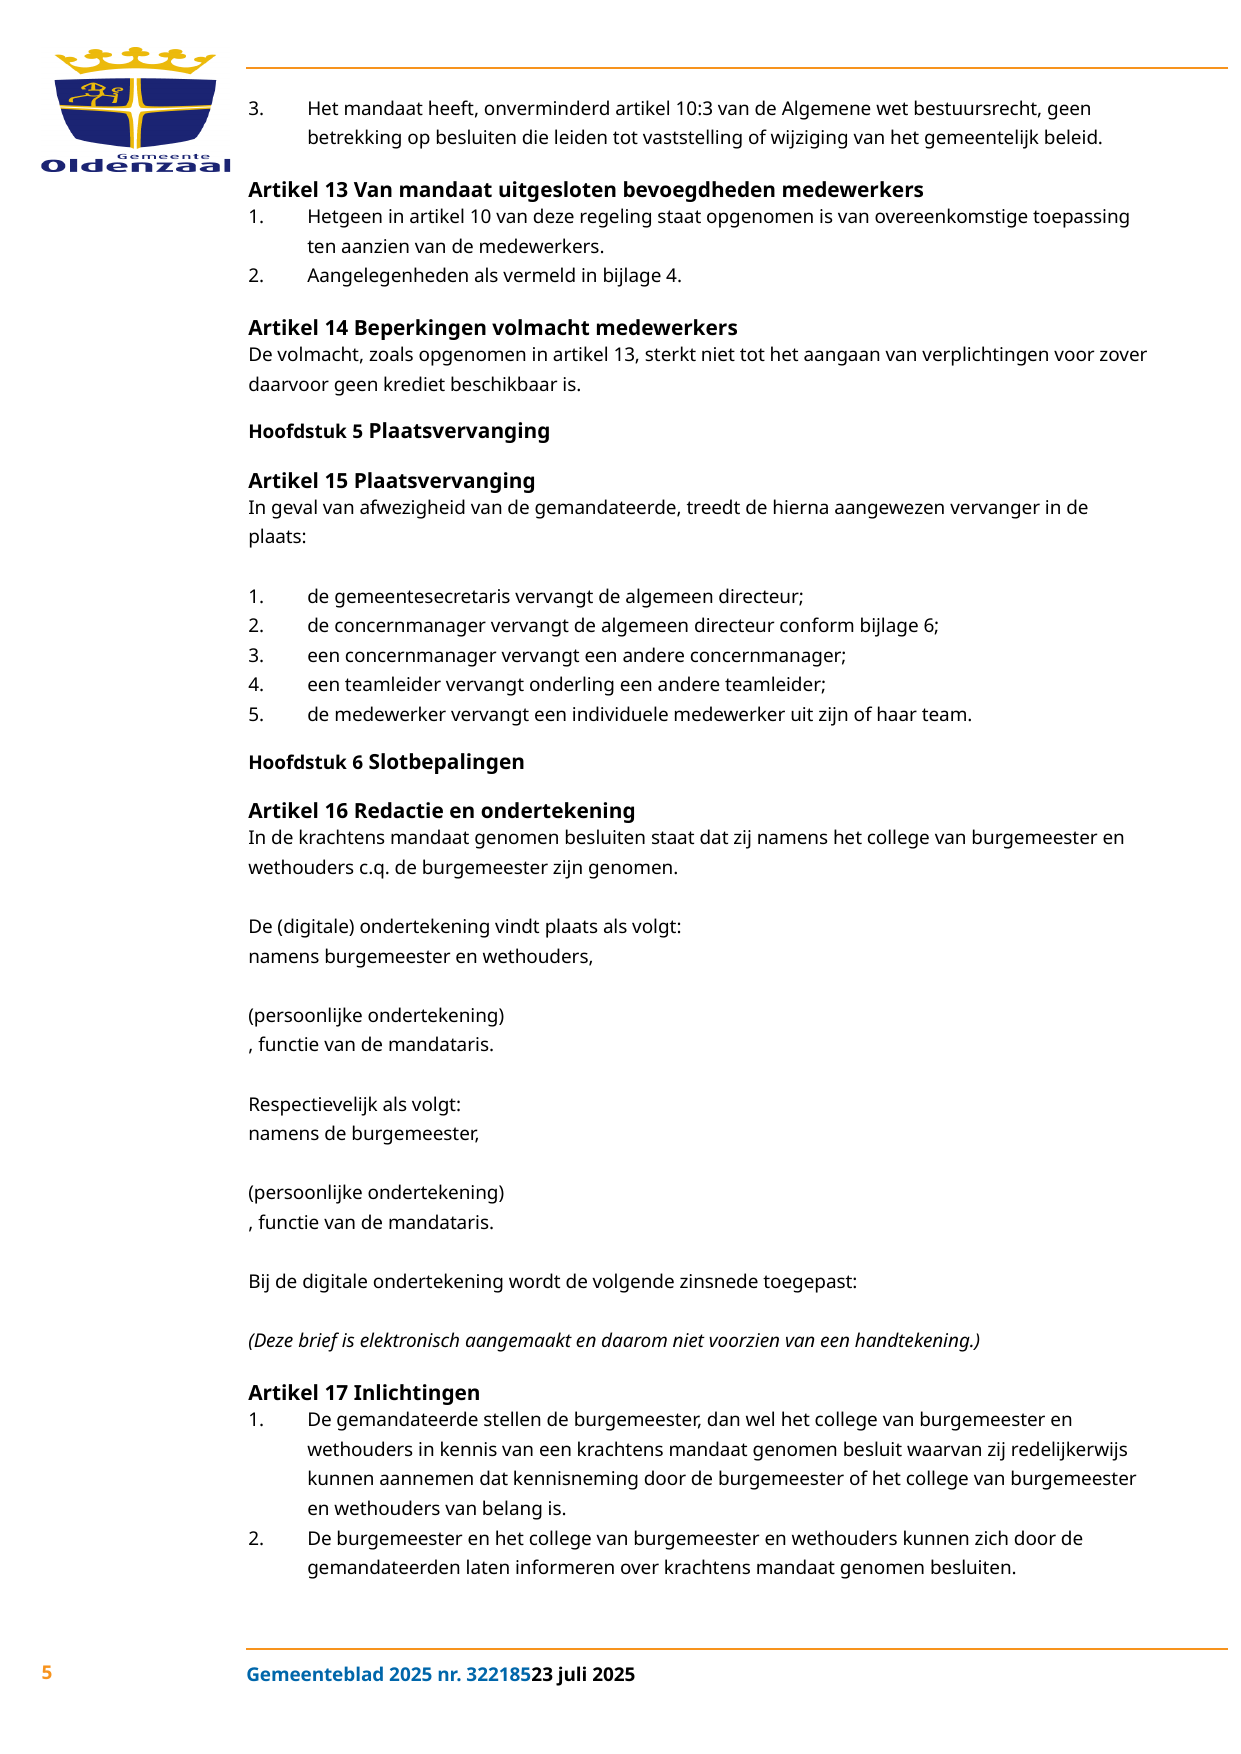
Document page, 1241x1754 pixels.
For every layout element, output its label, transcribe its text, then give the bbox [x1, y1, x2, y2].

text Artikel 16 Redactie en ondertekening [248, 796, 1152, 824]
list Hetgeen in artikel 10 van deze regeling staat opgenomen is van overeenkomstige toepassing ten aanzien van de medewerkers. [248, 203, 1152, 258]
list een teamleider vervangt onderling een andere teamleider; [248, 672, 1152, 697]
list een concernmanager vervangt een andere concernmanager; [248, 642, 1152, 668]
text Artikel 13 Van mandaat uitgesloten bevoegdheden medewerkers [248, 175, 1152, 203]
list De burgemeester en het college van burgemeester en wethouders kunnen zich door de gemandateerden laten informeren over krachtens mandaat genomen besluiten. [248, 1525, 1152, 1580]
text (Deze brief is elektronisch aangemaakt en daarom niet voorzien van een handtekening.) [248, 1327, 1152, 1353]
list de gemeentesecretaris vervangt de algemeen directeur; [248, 583, 1152, 609]
text De (digitale) ondertekening vindt plaats als volgt: [248, 913, 1152, 939]
picture [41, 47, 231, 172]
list Het mandaat heeft, onverminderd artikel 10:3 van de Algemene wet bestuursrecht, geen betrekking op besluiten die leiden tot vaststelling of wijziging van het gemeentelijk beleid. [248, 95, 1152, 150]
text (persoonlijke ondertekening) [248, 1179, 1152, 1205]
text Hoofdstuk 6 Slotbepalingen [248, 747, 1152, 775]
text , functie van de mandataris. [248, 1209, 1152, 1235]
text In de krachtens mandaat genomen besluiten staat dat zij namens het college van burgemeester en wethouders c.q. de burgemeester zijn genomen. [248, 824, 1152, 880]
text Bij de digitale ondertekening wordt de volgende zinsnede toegepast: [248, 1268, 1152, 1294]
text Respectievelijk als volgt: [248, 1091, 1152, 1117]
text Artikel 15 Plaatsvervanging [248, 466, 1152, 494]
list De gemandateerde stellen de burgemeester, dan wel het college van burgemeester en wethouders in kennis van een krachtens mandaat genomen besluit waarvan zij redelijkerwijs kunnen aannemen dat kennisneming door de burgemeester of het college van burgemeester en wethouders van belang is. [248, 1406, 1152, 1521]
text , functie van de mandataris. [248, 1032, 1152, 1057]
list Aangelegenheden als vermeld in bijlage 4. [248, 262, 1152, 288]
text In geval van afwezigheid van de gemandateerde, treedt de hierna aangewezen vervanger in de plaats: [248, 494, 1152, 549]
list de medewerker vervangt een individuele medewerker uit zijn of haar team. [248, 701, 1152, 727]
text (persoonlijke ondertekening) [248, 1002, 1152, 1028]
text De volmacht, zoals opgenomen in artikel 13, sterkt niet tot het aangaan van verplichtingen voor zover daarvoor geen krediet beschikbaar is. [248, 341, 1152, 397]
list de concernmanager vervangt de algemeen directeur conform bijlage 6; [248, 612, 1152, 638]
text Artikel 17 Inlichtingen [248, 1378, 1152, 1406]
text Hoofdstuk 5 Plaatsvervanging [248, 416, 1152, 445]
text namens burgemeester en wethouders, [248, 943, 1152, 969]
text namens de burgemeester, [248, 1120, 1152, 1146]
text Artikel 14 Beperkingen volmacht medewerkers [248, 313, 1152, 341]
